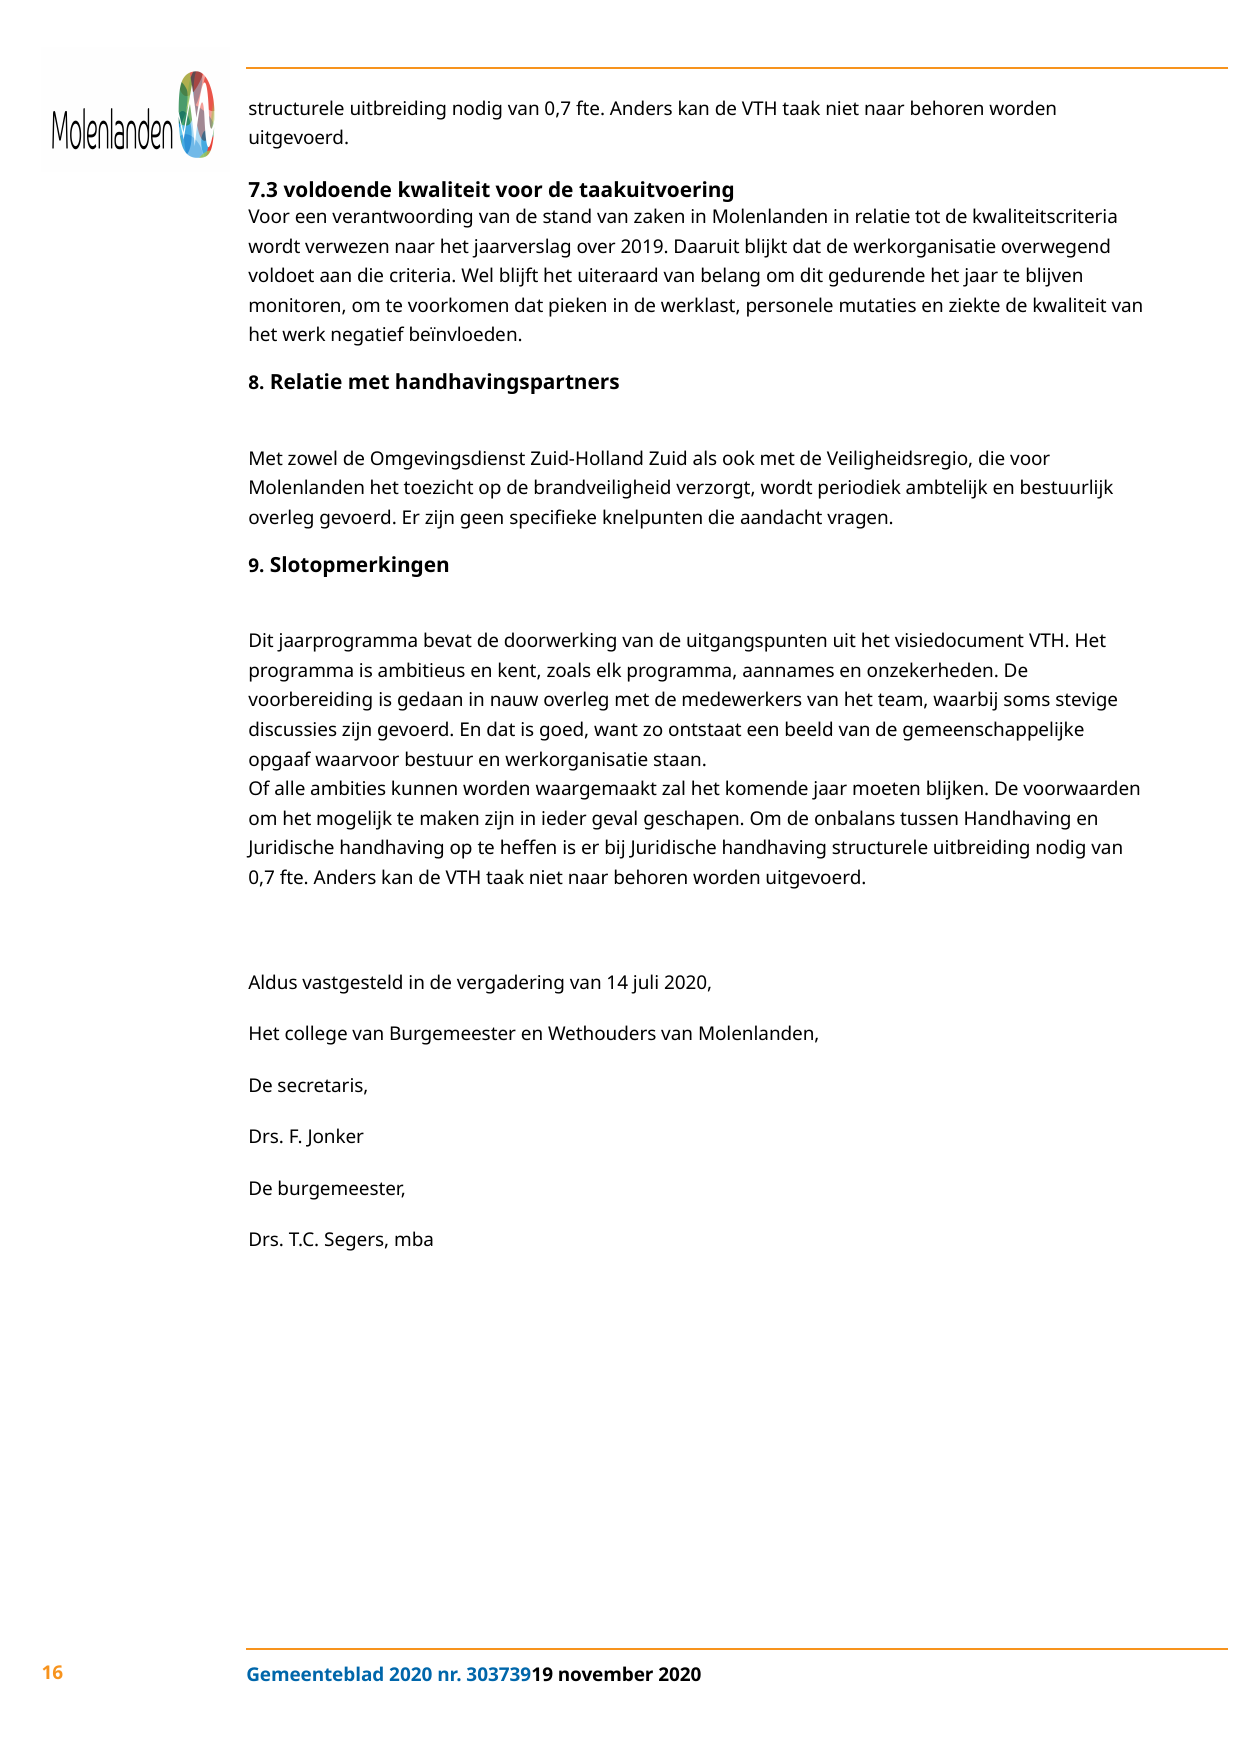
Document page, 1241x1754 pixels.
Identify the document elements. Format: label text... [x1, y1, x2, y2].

text De secretaris, [248, 1072, 1152, 1097]
text Dit jaarprogramma bevat de doorwerking van de uitgangspunten uit het visiedocument VTH. Het programma is ambitieus en kent, zoals elk programma, aannames en onzekerheden. De voorbereiding is gedaan in nauw overleg met de medewerkers van het team, waarbij soms stevige discussies zijn gevoerd. En dat is goed, want zo ontstaat een beeld van de gemeenschappelijke opgaaf waarvoor bestuur en werkorganisatie staan. [248, 627, 1152, 771]
picture [41, 47, 231, 172]
text Het college van Burgemeester en Wethouders van Molenlanden, [248, 1020, 1152, 1046]
text De burgemeester, [248, 1175, 1152, 1200]
text 7.3 voldoende kwaliteit voor de taakuitvoering [248, 175, 1152, 203]
text Aldus vastgesteld in de vergadering van 14 juli 2020, [248, 969, 1152, 994]
text Drs. T.C. Segers, mba [248, 1226, 1152, 1252]
text Of alle ambities kunnen worden waargemaakt zal het komende jaar moeten blijken. De voorwaarden om het mogelijk te maken zijn in ieder geval geschapen. Om de onbalans tussen Handhaving en Juridische handhaving op te heffen is er bij Juridische handhaving structurele uitbreiding nodig van 0,7 fte. Anders kan de VTH taak niet naar behoren worden uitgevoerd. [248, 775, 1152, 890]
text Drs. F. Jonker [248, 1123, 1152, 1149]
text 9. Slotopmerkingen [248, 550, 1152, 578]
text structurele uitbreiding nodig van 0,7 fte. Anders kan de VTH taak niet naar behoren worden uitgevoerd. [248, 95, 1152, 150]
text Met zowel de Omgevingsdienst Zuid-Holland Zuid als ook met de Veiligheidsregio, die voor Molenlanden het toezicht op de brandveiligheid verzorgt, wordt periodiek ambtelijk en bestuurlijk overleg gevoerd. Er zijn geen specifieke knelpunten die aandacht vragen. [248, 445, 1152, 530]
text Voor een verantwoording van de stand van zaken in Molenlanden in relatie tot de kwaliteitscriteria wordt verwezen naar het jaarverslag over 2019. Daaruit blijkt dat de werkorganisatie overwegend voldoet aan die criteria. Wel blijft het uiteraard van belang om dit gedurende het jaar te blijven monitoren, om te voorkomen dat pieken in de werklast, personele mutaties en ziekte de kwaliteit van het werk negatief beïnvloeden. [248, 203, 1152, 347]
text 8. Relatie met handhavingspartners [248, 367, 1152, 396]
